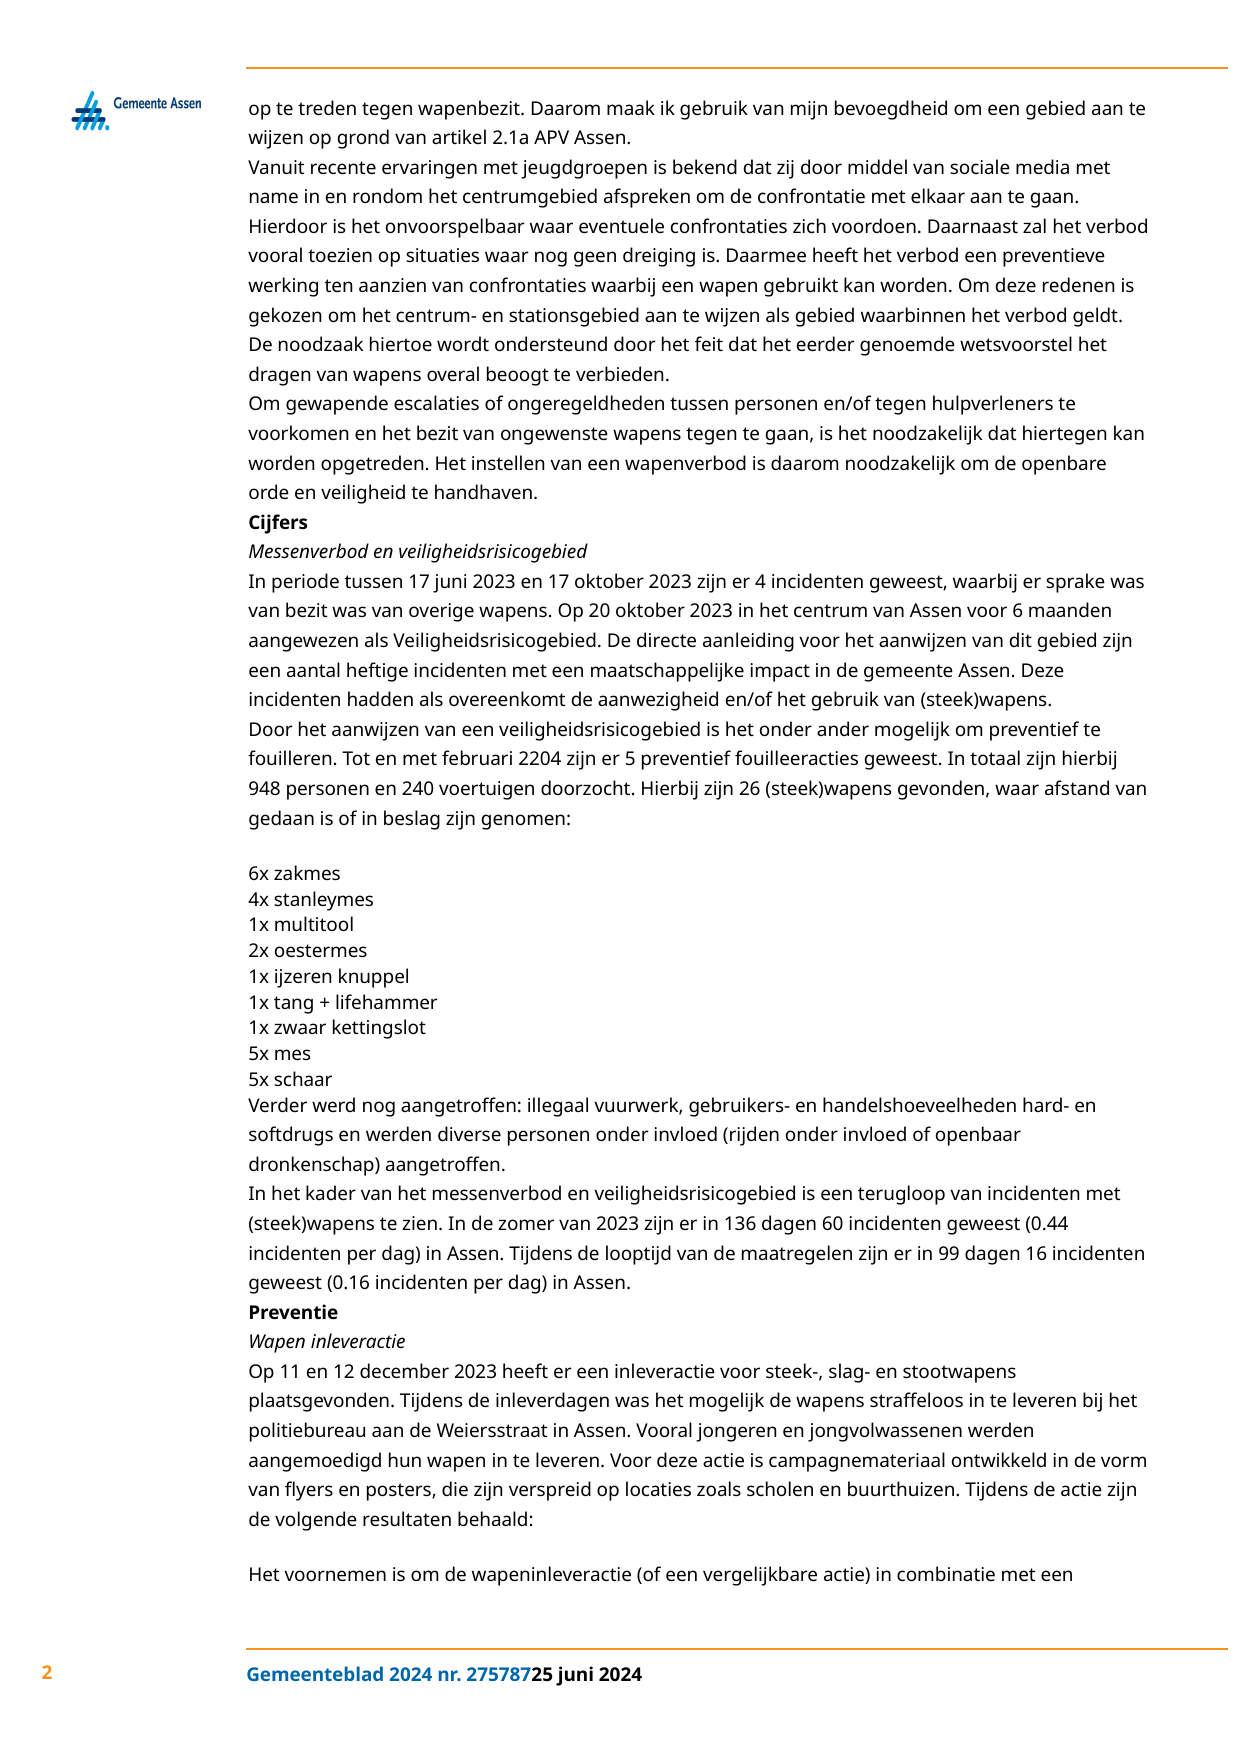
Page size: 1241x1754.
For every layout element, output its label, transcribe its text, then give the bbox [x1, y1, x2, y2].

text Door het aanwijzen van een veiligheidsrisicogebied is het onder ander mogelijk om preventief te fouilleren. Tot en met februari 2204 zijn er 5 preventief fouilleeracties geweest. In totaal zijn hierbij 948 personen en 240 voertuigen doorzocht. Hierbij zijn 26 (steek)wapens gevonden, waar afstand van gedaan is of in beslag zijn genomen: [248, 716, 1152, 831]
text op te treden tegen wapenbezit. Daarom maak ik gebruik van mijn bevoegdheid om een gebied aan te wijzen op grond van artikel 2.1a APV Assen. [248, 95, 1152, 150]
table_cell 2x oestermes [248, 938, 1152, 963]
text Het voornemen is om de wapeninleveractie (of een vergelijkbare actie) in combinatie met een [248, 1561, 1152, 1587]
table_cell 5x mes [248, 1040, 1152, 1066]
picture [41, 47, 231, 172]
text Vanuit recente ervaringen met jeugdgroepen is bekend dat zij door middel van sociale media met name in en rondom het centrumgebied afspreken om de confrontatie met elkaar aan te gaan. Hierdoor is het onvoorspelbaar waar eventuele confrontaties zich voordoen. Daarnaast zal het verbod vooral toezien op situaties waar nog geen dreiging is. Daarmee heeft het verbod een preventieve werking ten aanzien van confrontaties waarbij een wapen gebruikt kan worden. Om deze redenen is gekozen om het centrum- en stationsgebied aan te wijzen als gebied waarbinnen het verbod geldt. De noodzaak hiertoe wordt ondersteund door het feit dat het eerder genoemde wetsvoorstel het dragen van wapens overal beoogt te verbieden. [248, 154, 1152, 387]
text In het kader van het messenverbod en veiligheidsrisicogebied is een terugloop van incidenten met (steek)wapens te zien. In de zomer van 2023 zijn er in 136 dagen 60 incidenten geweest (0.44 incidenten per dag) in Assen. Tijdens de looptijd van de maatregelen zijn er in 99 dagen 16 incidenten geweest (0.16 incidenten per dag) in Assen. [248, 1181, 1152, 1295]
table_cell 4x stanleymes [248, 886, 1152, 912]
text Om gewapende escalaties of ongeregeldheden tussen personen en/of tegen hulpverleners te voorkomen en het bezit van ongewenste wapens tegen te gaan, is het noodzakelijk dat hiertegen kan worden opgetreden. Het instellen van een wapenverbod is daarom noodzakelijk om de openbare orde en veiligheid te handhaven. [248, 391, 1152, 505]
table_cell 1x zwaar kettingslot [248, 1015, 1152, 1040]
text Wapen inleveractie [248, 1328, 1152, 1354]
table_cell 1x ijzeren knuppel [248, 963, 1152, 989]
text In periode tussen 17 juni 2023 en 17 oktober 2023 zijn er 4 incidenten geweest, waarbij er sprake was van bezit was van overige wapens. Op 20 oktober 2023 in het centrum van Assen voor 6 maanden aangewezen als Veiligheidsrisicogebied. De directe aanleiding voor het aanwijzen van dit gebied zijn een aantal heftige incidenten met een maatschappelijke impact in de gemeente Assen. Deze incidenten hadden als overeenkomt de aanwezigheid en/of het gebruik van (steek)wapens. [248, 568, 1152, 712]
table_header 6x zakmes [248, 860, 1152, 886]
text Op 11 en 12 december 2023 heeft er een inleveractie voor steek-, slag- en stootwapens plaatsgevonden. Tijdens de inleverdagen was het mogelijk de wapens straffeloos in te leveren bij het politiebureau aan de Weiersstraat in Assen. Vooral jongeren en jongvolwassenen werden aangemoedigd hun wapen in te leveren. Voor deze actie is campagnemateriaal ontwikkeld in de vorm van flyers en posters, die zijn verspreid op locaties zoals scholen en buurthuizen. Tijdens de actie zijn de volgende resultaten behaald: [248, 1358, 1152, 1532]
text Preventie [248, 1299, 1152, 1325]
table_cell 1x multitool [248, 912, 1152, 937]
text Verder werd nog aangetroffen: illegaal vuurwerk, gebruikers- en handelshoeveelheden hard- en softdrugs en werden diverse personen onder invloed (rijden onder invloed of openbaar dronkenschap) aangetroffen. [248, 1092, 1152, 1177]
table_cell 5x schaar [248, 1066, 1152, 1092]
table_cell 1x tang + lifehammer [248, 989, 1152, 1014]
text Messenverbod en veiligheidsrisicogebied [248, 538, 1152, 564]
text Cijfers [248, 509, 1152, 535]
